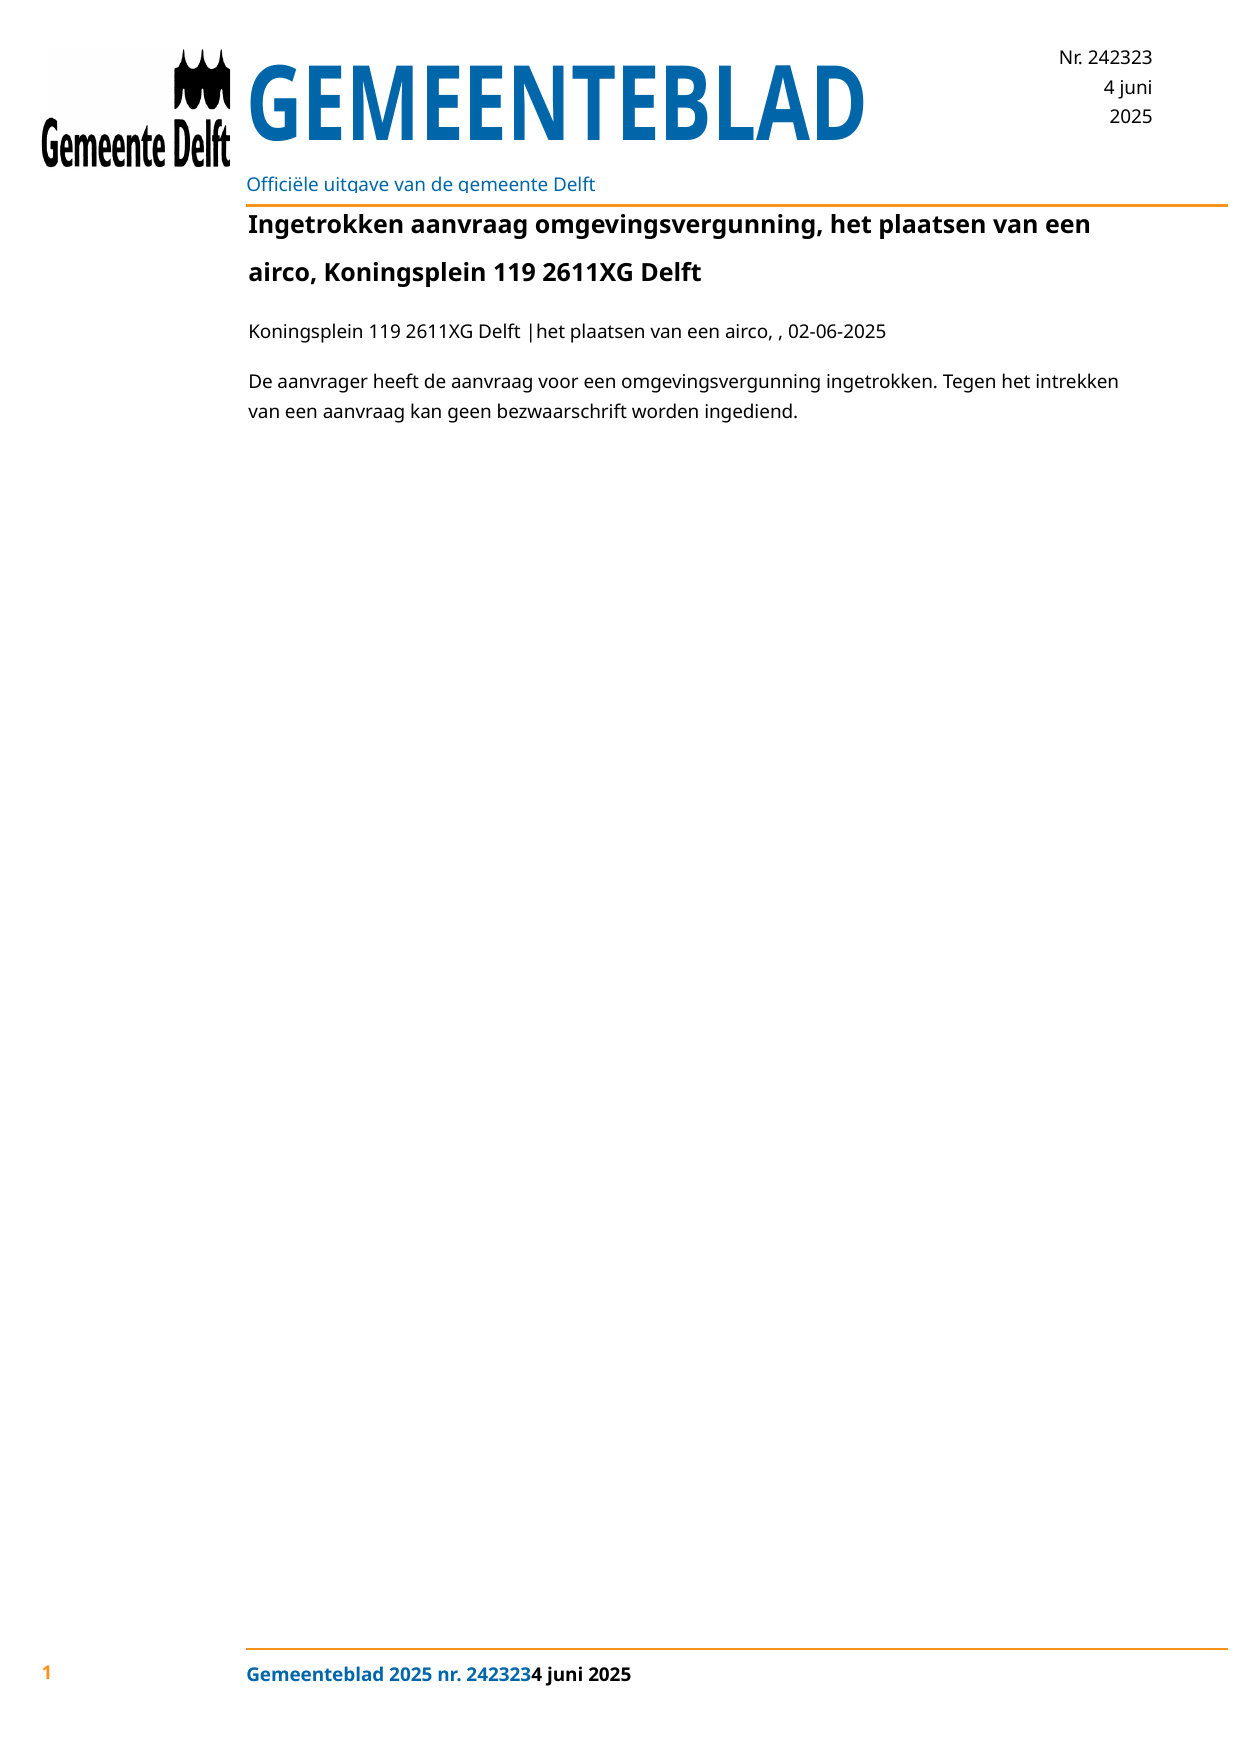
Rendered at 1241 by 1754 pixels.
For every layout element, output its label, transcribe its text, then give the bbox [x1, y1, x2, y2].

text Koningsplein 119 2611XG Delft |het plaatsen van een airco, , 02-06-2025 [248, 318, 1152, 344]
text Ingetrokken aanvraag omgevingsvergunning, het plaatsen van een airco, Koningsplein 119 2611XG Delft [248, 207, 1152, 288]
picture [41, 47, 231, 172]
text De aanvrager heeft de aanvraag voor een omgevingsvergunning ingetrokken. Tegen het intrekken van een aanvraag kan geen bezwaarschrift worden ingediend. [248, 368, 1152, 424]
